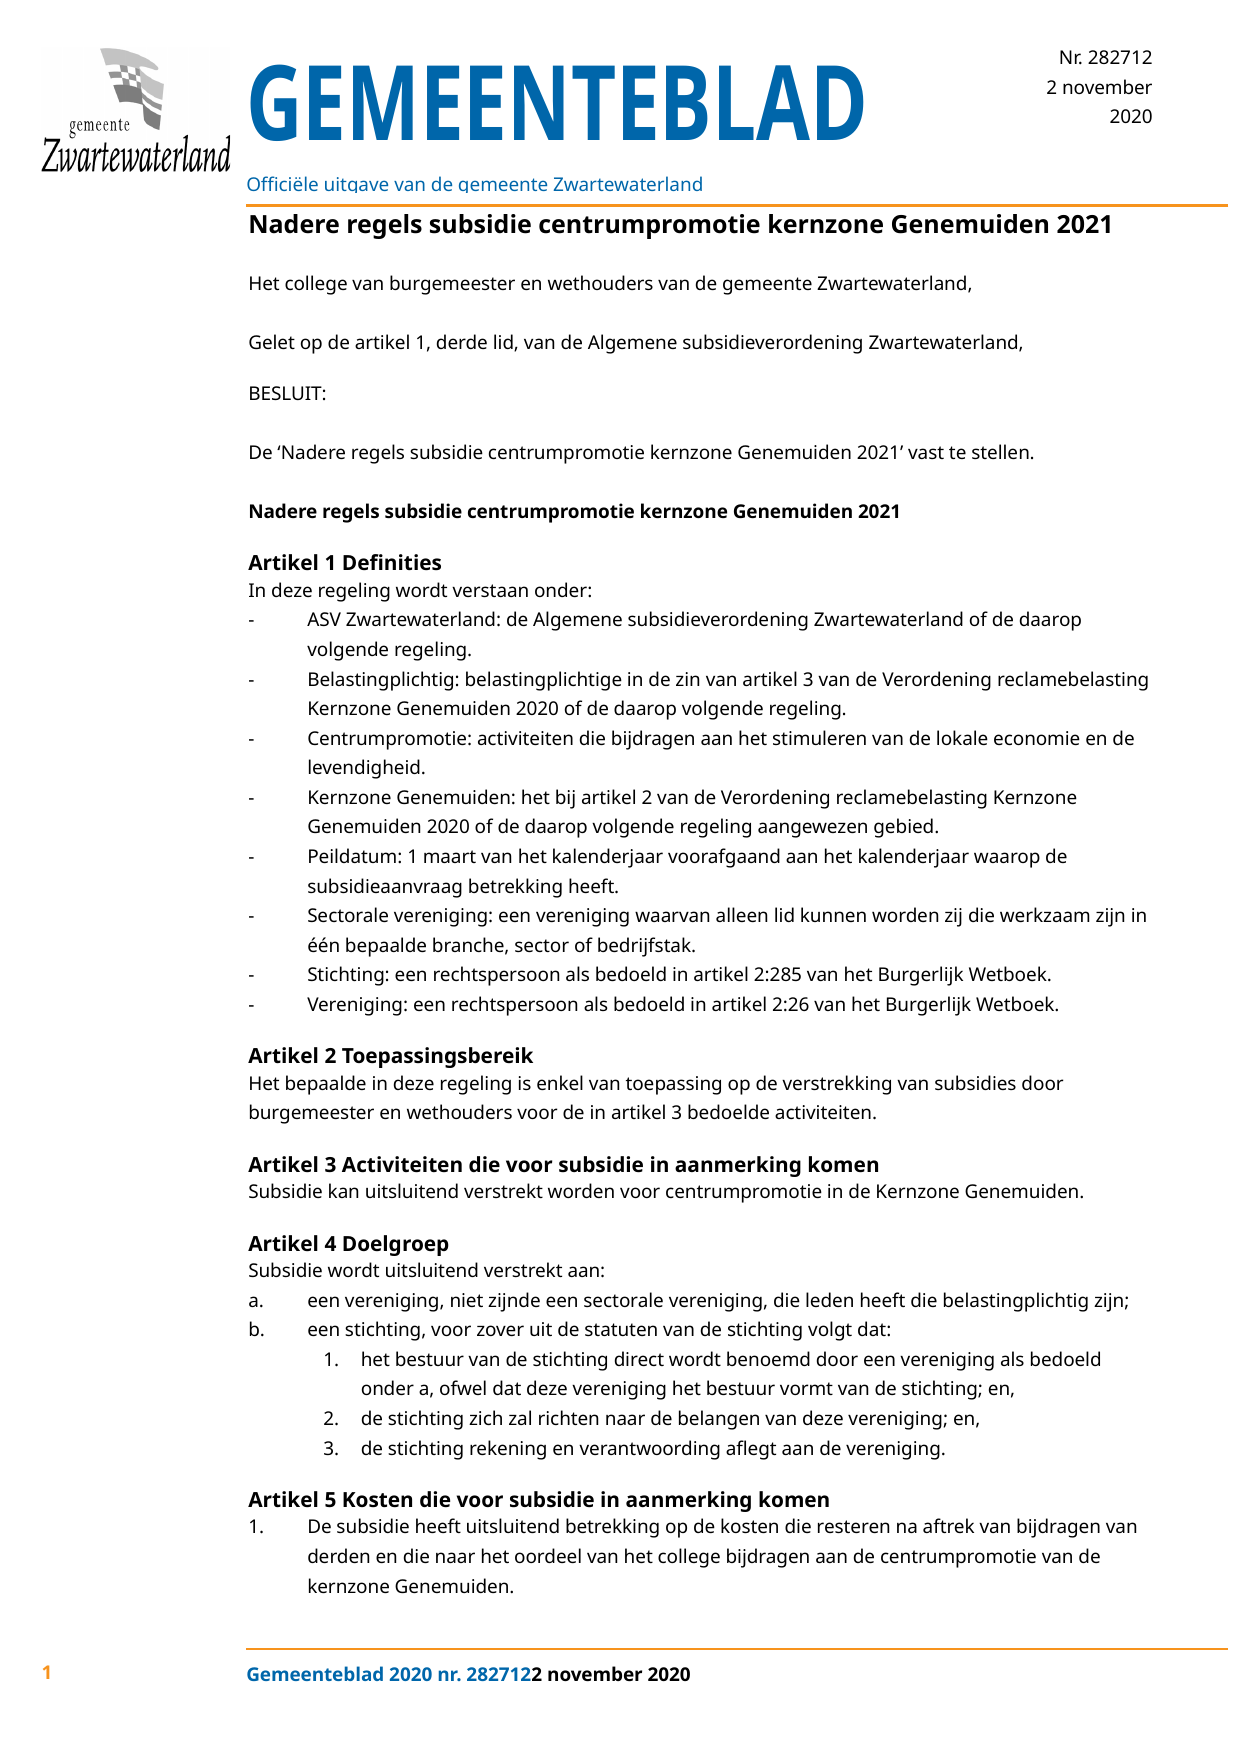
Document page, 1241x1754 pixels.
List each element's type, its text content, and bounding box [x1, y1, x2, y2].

text Subsidie wordt uitsluitend verstrekt aan: [248, 1257, 1152, 1283]
list Stichting: een rechtspersoon als bedoeld in artikel 2:285 van het Burgerlijk Wetboek. [248, 962, 1152, 987]
text Het bepaalde in deze regeling is enkel van toepassing op de verstrekking van subsidies door burgemeester en wethouders voor de in artikel 3 bedoelde activiteiten. [248, 1070, 1152, 1125]
text Het college van burgemeester en wethouders van de gemeente Zwartewaterland, [248, 270, 1152, 296]
list het bestuur van de stichting direct wordt benoemd door een vereniging als bedoeld onder a, ofwel dat deze vereniging het bestuur vormt van de stichting; en, [323, 1346, 1152, 1401]
list Peildatum: 1 maart van het kalenderjaar voorafgaand aan het kalenderjaar waarop de subsidieaanvraag betrekking heeft. [248, 843, 1152, 898]
list de stichting rekening en verantwoording aflegt aan de vereniging. [323, 1435, 1152, 1461]
list de stichting zich zal richten naar de belangen van deze vereniging; en, [323, 1405, 1152, 1431]
text Artikel 3 Activiteiten die voor subsidie in aanmerking komen [248, 1150, 1152, 1178]
list Centrumpromotie: activiteiten die bijdragen aan het stimuleren van de lokale economie en de levendigheid. [248, 725, 1152, 780]
text Artikel 2 Toepassingsbereik [248, 1042, 1152, 1070]
list een vereniging, niet zijnde een sectorale vereniging, die leden heeft die belastingplichtig zijn; [248, 1287, 1152, 1313]
list Kernzone Genemuiden: het bij artikel 2 van de Verordening reclamebelasting Kernzone Genemuiden 2020 of de daarop volgende regeling aangewezen gebied. [248, 784, 1152, 839]
text Gelet op de artikel 1, derde lid, van de Algemene subsidieverordening Zwartewaterland, [248, 329, 1152, 355]
text Nadere regels subsidie centrumpromotie kernzone Genemuiden 2021 [248, 498, 1152, 524]
text Artikel 4 Doelgroep [248, 1229, 1152, 1257]
text Artikel 5 Kosten die voor subsidie in aanmerking komen [248, 1485, 1152, 1514]
text BESLUIT: [248, 380, 1152, 406]
list Sectorale vereniging: een vereniging waarvan alleen lid kunnen worden zij die werkzaam zijn in één bepaalde branche, sector of bedrijfstak. [248, 902, 1152, 958]
list Vereniging: een rechtspersoon als bedoeld in artikel 2:26 van het Burgerlijk Wetboek. [248, 991, 1152, 1017]
picture [41, 47, 231, 172]
list een stichting, voor zover uit de statuten van de stichting volgt dat: [248, 1316, 1152, 1342]
list ASV Zwartewaterland: de Algemene subsidieverordening Zwartewaterland of de daarop volgende regeling. [248, 607, 1152, 662]
text Artikel 1 Definities [248, 548, 1152, 577]
list De subsidie heeft uitsluitend betrekking op de kosten die resteren na aftrek van bijdragen van derden en die naar het oordeel van het college bijdragen aan de centrumpromotie van de kernzone Genemuiden. [248, 1514, 1152, 1598]
text Nadere regels subsidie centrumpromotie kernzone Genemuiden 2021 [248, 207, 1152, 241]
text In deze regeling wordt verstaan onder: [248, 577, 1152, 603]
text De ‘Nadere regels subsidie centrumpromotie kernzone Genemuiden 2021’ vast te stellen. [248, 439, 1152, 465]
list Belastingplichtig: belastingplichtige in de zin van artikel 3 van de Verordening reclamebelasting Kernzone Genemuiden 2020 of de daarop volgende regeling. [248, 666, 1152, 721]
text Subsidie kan uitsluitend verstrekt worden voor centrumpromotie in de Kernzone Genemuiden. [248, 1178, 1152, 1204]
